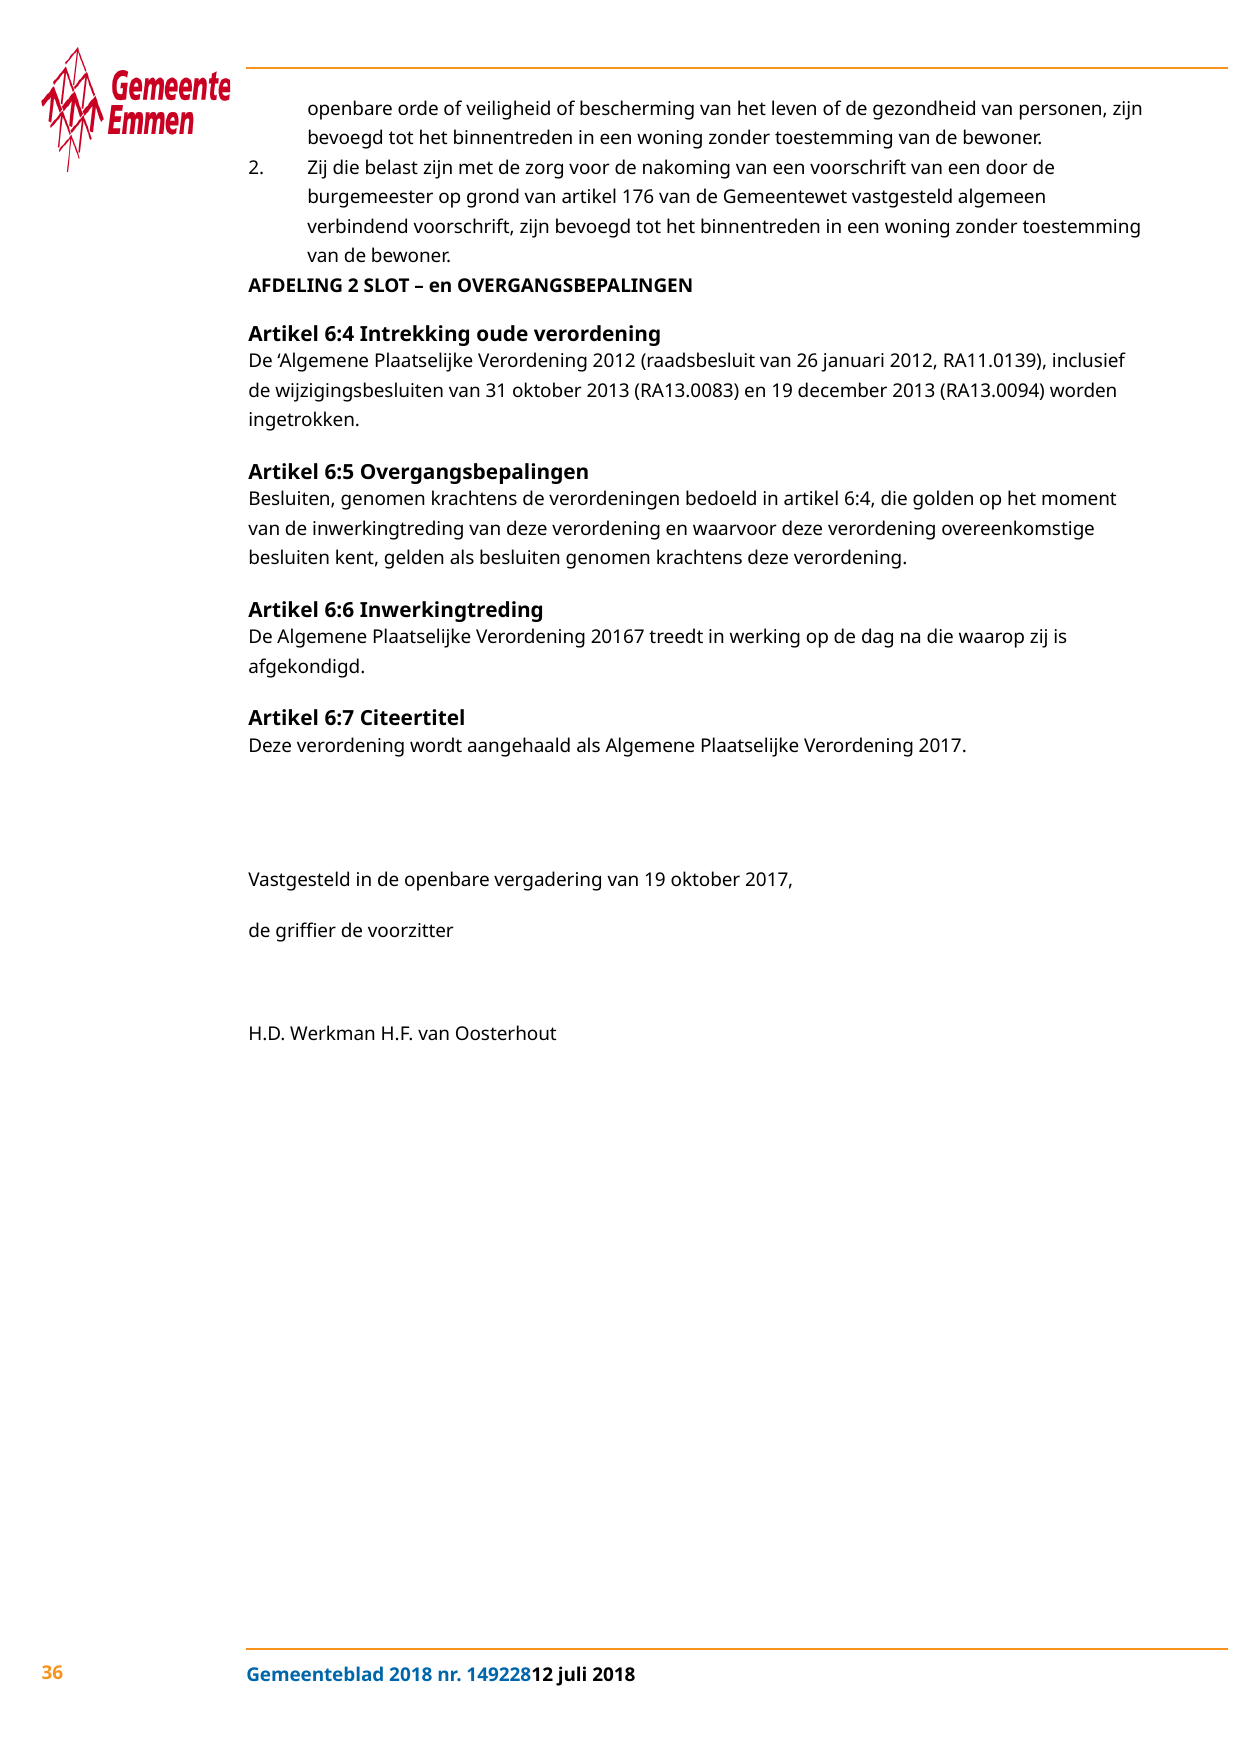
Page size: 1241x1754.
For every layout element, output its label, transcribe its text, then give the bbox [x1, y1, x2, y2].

text Artikel 6:4 Intrekking oude verordening [248, 319, 1152, 347]
text de griffier de voorzitter [248, 918, 1152, 943]
text Artikel 6:5 Overgangsbepalingen [248, 457, 1152, 485]
text De Algemene Plaatselijke Verordening 20167 treedt in werking op de dag na die waarop zij is afgekondigd. [248, 623, 1152, 679]
text Besluiten, genomen krachtens de verordeningen bedoeld in artikel 6:4, die golden op het moment van de inwerkingtreding van deze verordening en waarvoor deze verordening overeenkomstige besluiten kent, gelden als besluiten genomen krachtens deze verordening. [248, 485, 1152, 570]
text H.D. Werkman H.F. van Oosterhout [248, 1021, 1152, 1046]
text De ‘Algemene Plaatselijke Verordening 2012 (raadsbesluit van 26 januari 2012, RA11.0139), inclusief de wijzigingsbesluiten van 31 oktober 2013 (RA13.0083) en 19 december 2013 (RA13.0094) worden ingetrokken. [248, 347, 1152, 432]
text Deze verordening wordt aangehaald als Algemene Plaatselijke Verordening 2017. [248, 732, 1152, 757]
list Zij die belast zijn met de zorg voor de nakoming van een voorschrift van een door de burgemeester op grond van artikel 176 van de Gemeentewet vastgesteld algemeen verbindend voorschrift, zijn bevoegd tot het binnentreden in een woning zonder toestemming van de bewoner. [248, 154, 1152, 268]
text Artikel 6:6 Inwerkingtreding [248, 595, 1152, 623]
text Artikel 6:7 Citeertitel [248, 703, 1152, 732]
picture [41, 47, 231, 172]
text Vastgesteld in de openbare vergadering van 19 oktober 2017, [248, 866, 1152, 892]
list openbare orde of veiligheid of bescherming van het leven of de gezondheid van personen, zijn bevoegd tot het binnentreden in een woning zonder toestemming van de bewoner. [248, 95, 1152, 150]
text AFDELING 2 SLOT – en OVERGANGSBEPALINGEN [248, 272, 1152, 298]
